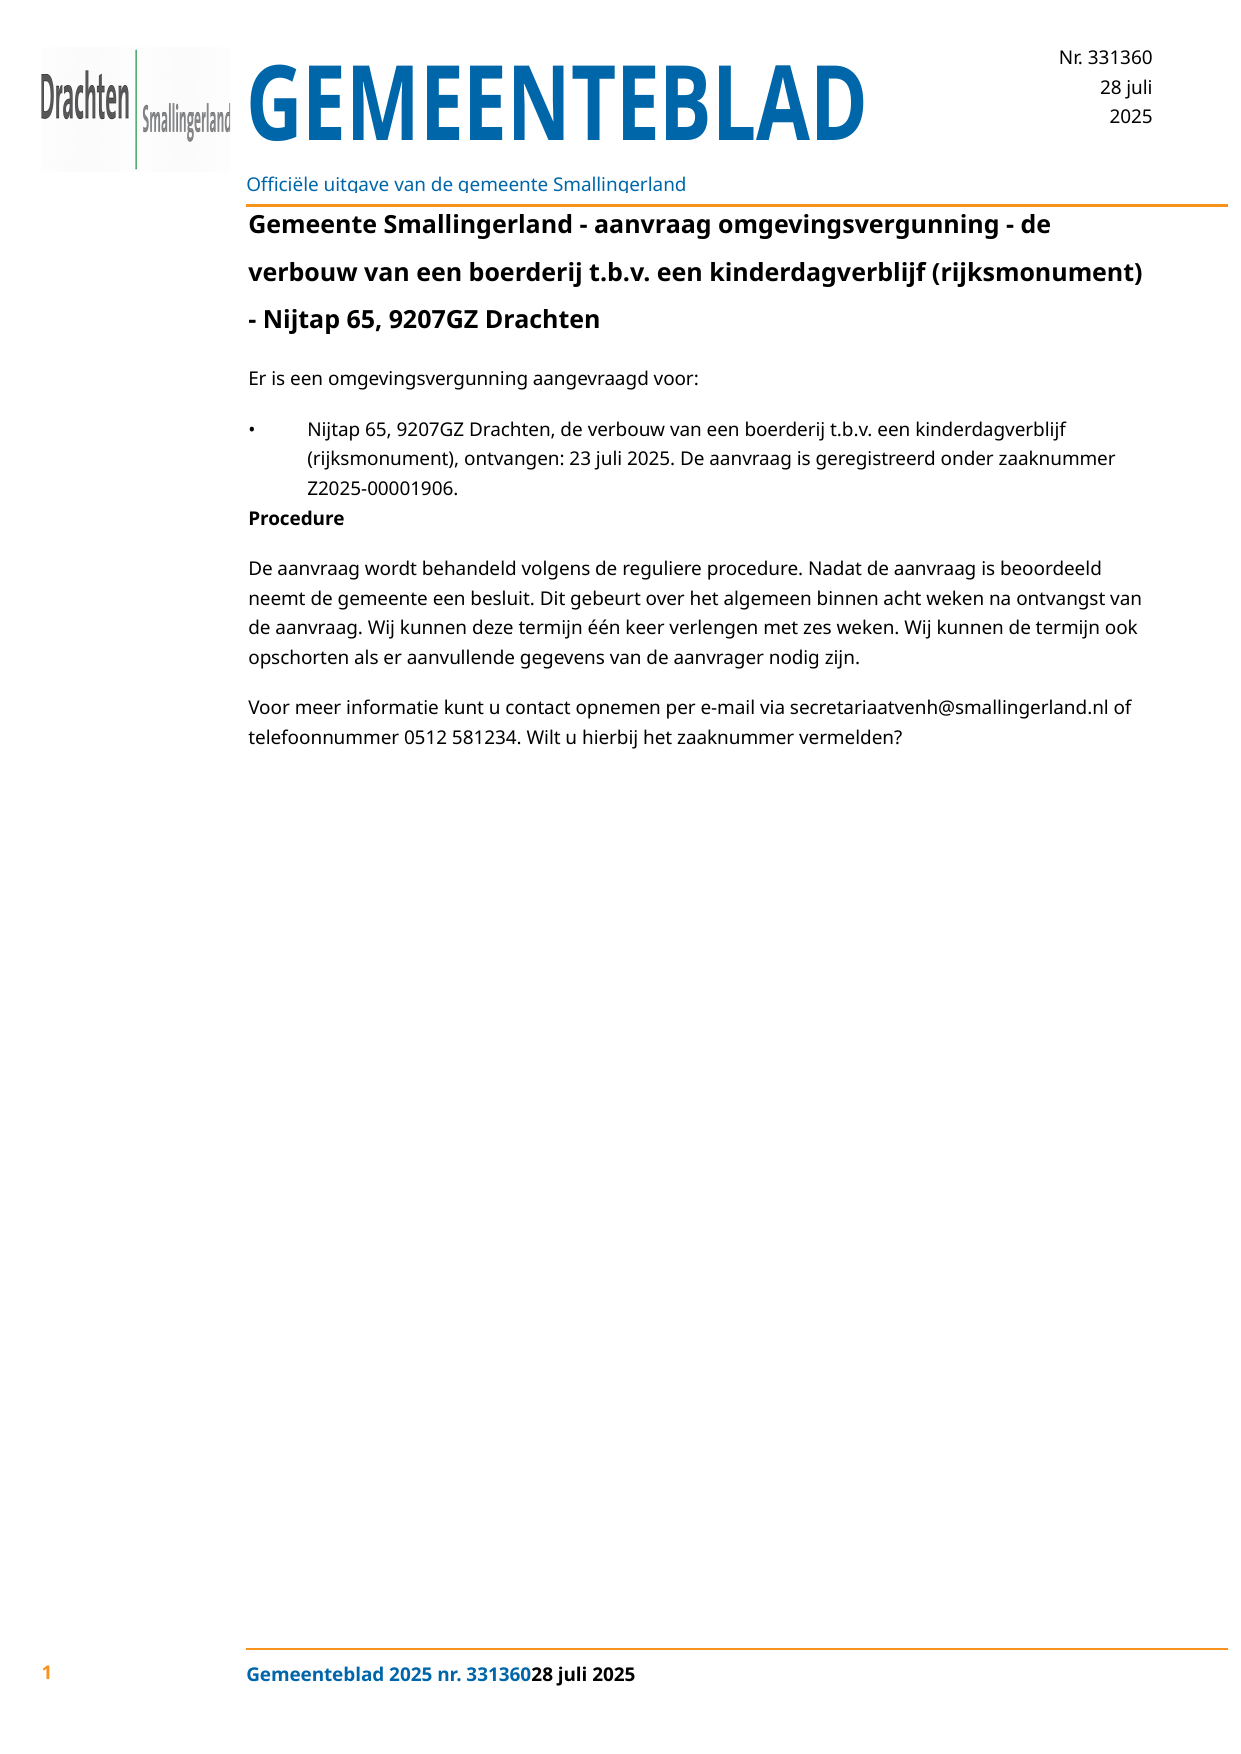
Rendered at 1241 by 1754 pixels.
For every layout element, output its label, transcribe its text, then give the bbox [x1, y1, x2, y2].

picture [41, 47, 231, 172]
text De aanvraag wordt behandeld volgens de reguliere procedure. Nadat de aanvraag is beoordeeld neemt de gemeente een besluit. Dit gebeurt over het algemeen binnen acht weken na ontvangst van de aanvraag. Wij kunnen deze termijn één keer verlengen met zes weken. Wij kunnen de termijn ook opschorten als er aanvullende gegevens van de aanvrager nodig zijn. [248, 555, 1152, 669]
text Voor meer informatie kunt u contact opnemen per e-mail via secretariaatvenh@smallingerland.nl of telefoonnummer 0512 581234. Wilt u hierbij het zaaknummer vermelden? [248, 694, 1152, 749]
text Er is een omgevingsvergunning aangevraagd voor: [248, 366, 1152, 391]
text Gemeente Smallingerland - aanvraag omgevingsvergunning - de verbouw van een boerderij t.b.v. een kinderdagverblijf (rijksmonument) - Nijtap 65, 9207GZ Drachten [248, 207, 1152, 336]
list Nijtap 65, 9207GZ Drachten, de verbouw van een boerderij t.b.v. een kinderdagverblijf (rijksmonument), ontvangen: 23 juli 2025. De aanvraag is geregistreerd onder zaaknummer Z2025-00001906. [248, 416, 1152, 501]
text Procedure [248, 505, 1152, 530]
